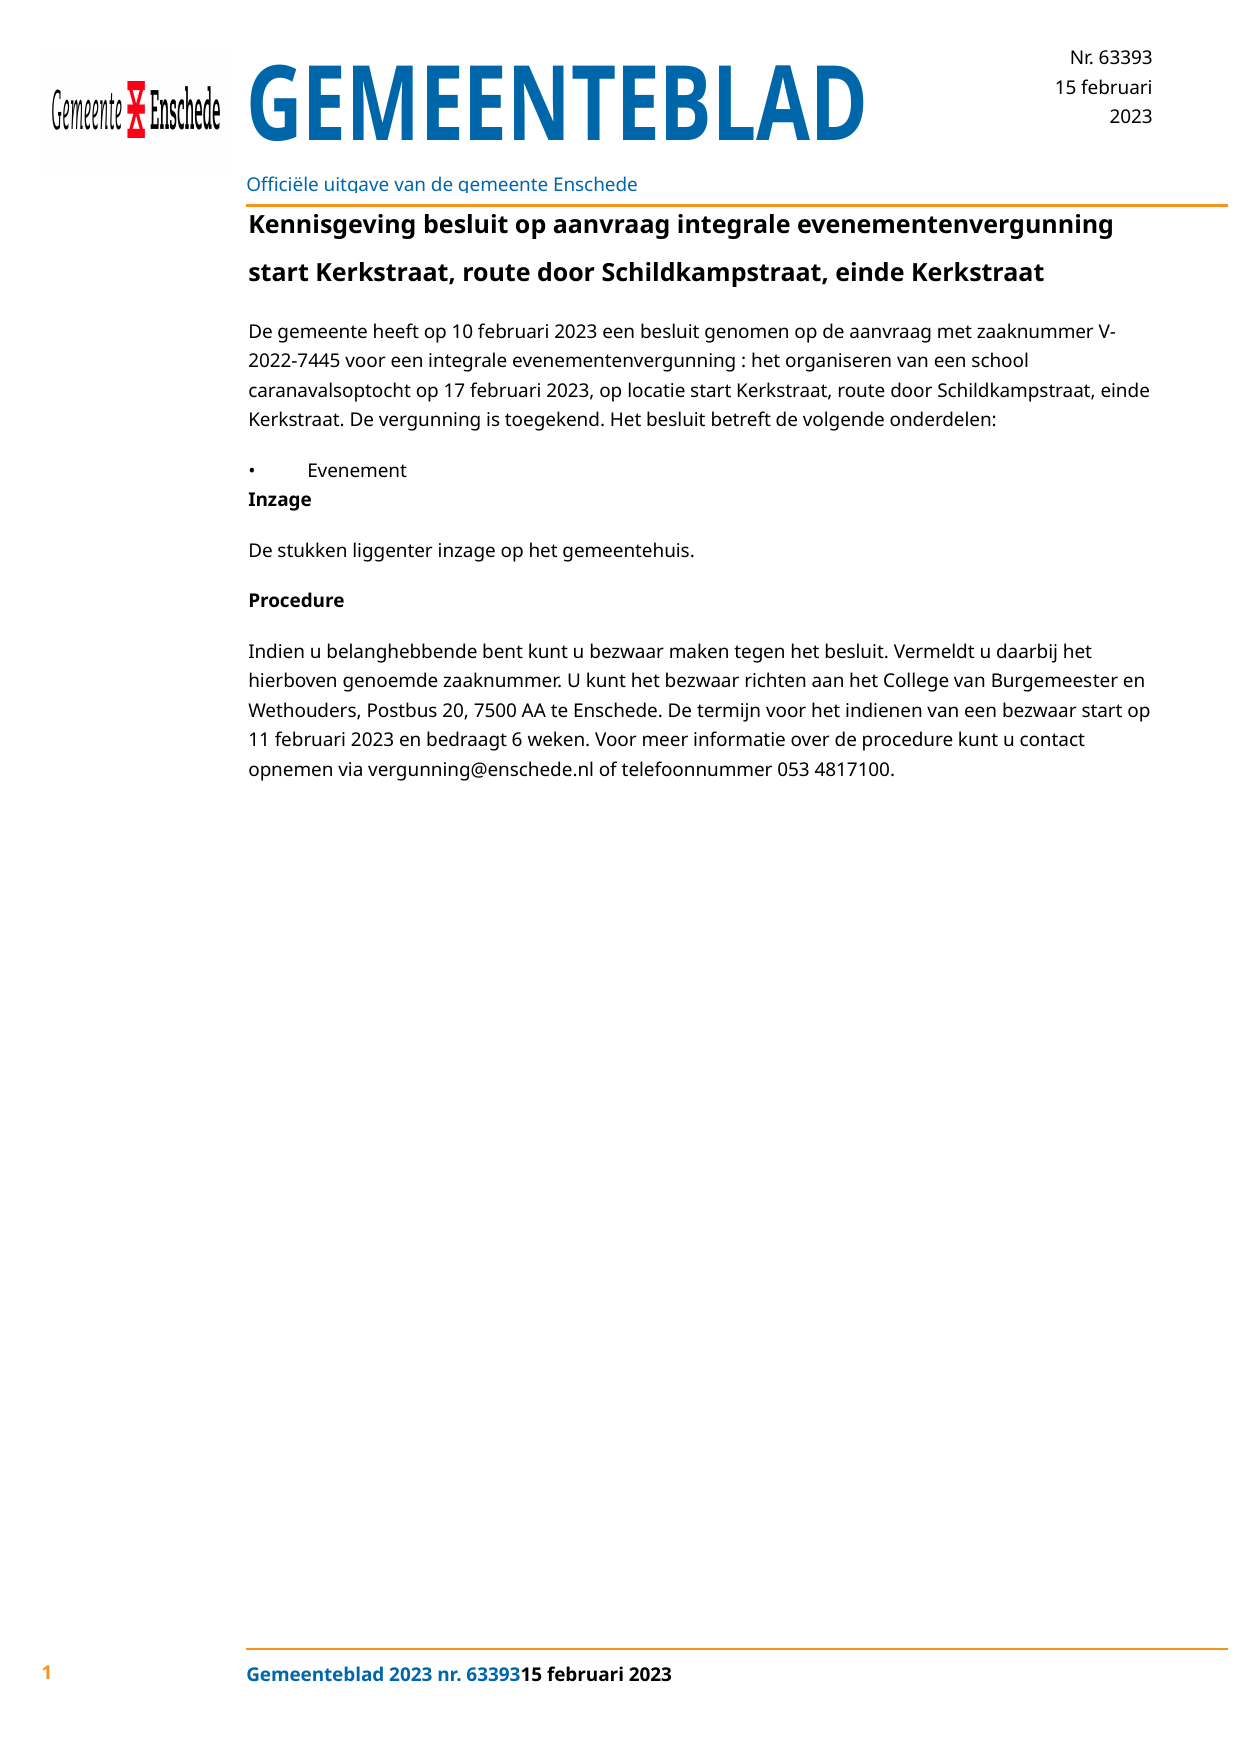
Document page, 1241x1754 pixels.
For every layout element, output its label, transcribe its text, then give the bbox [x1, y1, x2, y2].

text De gemeente heeft op 10 februari 2023 een besluit genomen op de aanvraag met zaaknummer V-2022-7445 voor een integrale evenementenvergunning : het organiseren van een school caranavalsoptocht op 17 februari 2023, op locatie start Kerkstraat, route door Schildkampstraat, einde Kerkstraat. De vergunning is toegekend. Het besluit betreft de volgende onderdelen: [248, 318, 1152, 432]
picture [41, 47, 231, 172]
list Evenement [248, 457, 1152, 483]
text De stukken liggenter inzage op het gemeentehuis. [248, 537, 1152, 563]
text Kennisgeving besluit op aanvraag integrale evenementenvergunning start Kerkstraat, route door Schildkampstraat, einde Kerkstraat [248, 207, 1152, 288]
text Inzage [248, 487, 1152, 512]
text Indien u belanghebbende bent kunt u bezwaar maken tegen het besluit. Vermeldt u daarbij het hierboven genoemde zaaknummer. U kunt het bezwaar richten aan het College van Burgemees­ter en Wethouders, Postbus 20, 7500 AA te Enschede. De termijn voor het indienen van een bezwaar start op 11 februari 2023 en bedraagt 6 weken. Voor meer informatie over de procedure kunt u contact opnemen via vergunning@enschede.nl of telefoonnummer 053 4817100. [248, 638, 1152, 782]
text Procedure [248, 587, 1152, 613]
